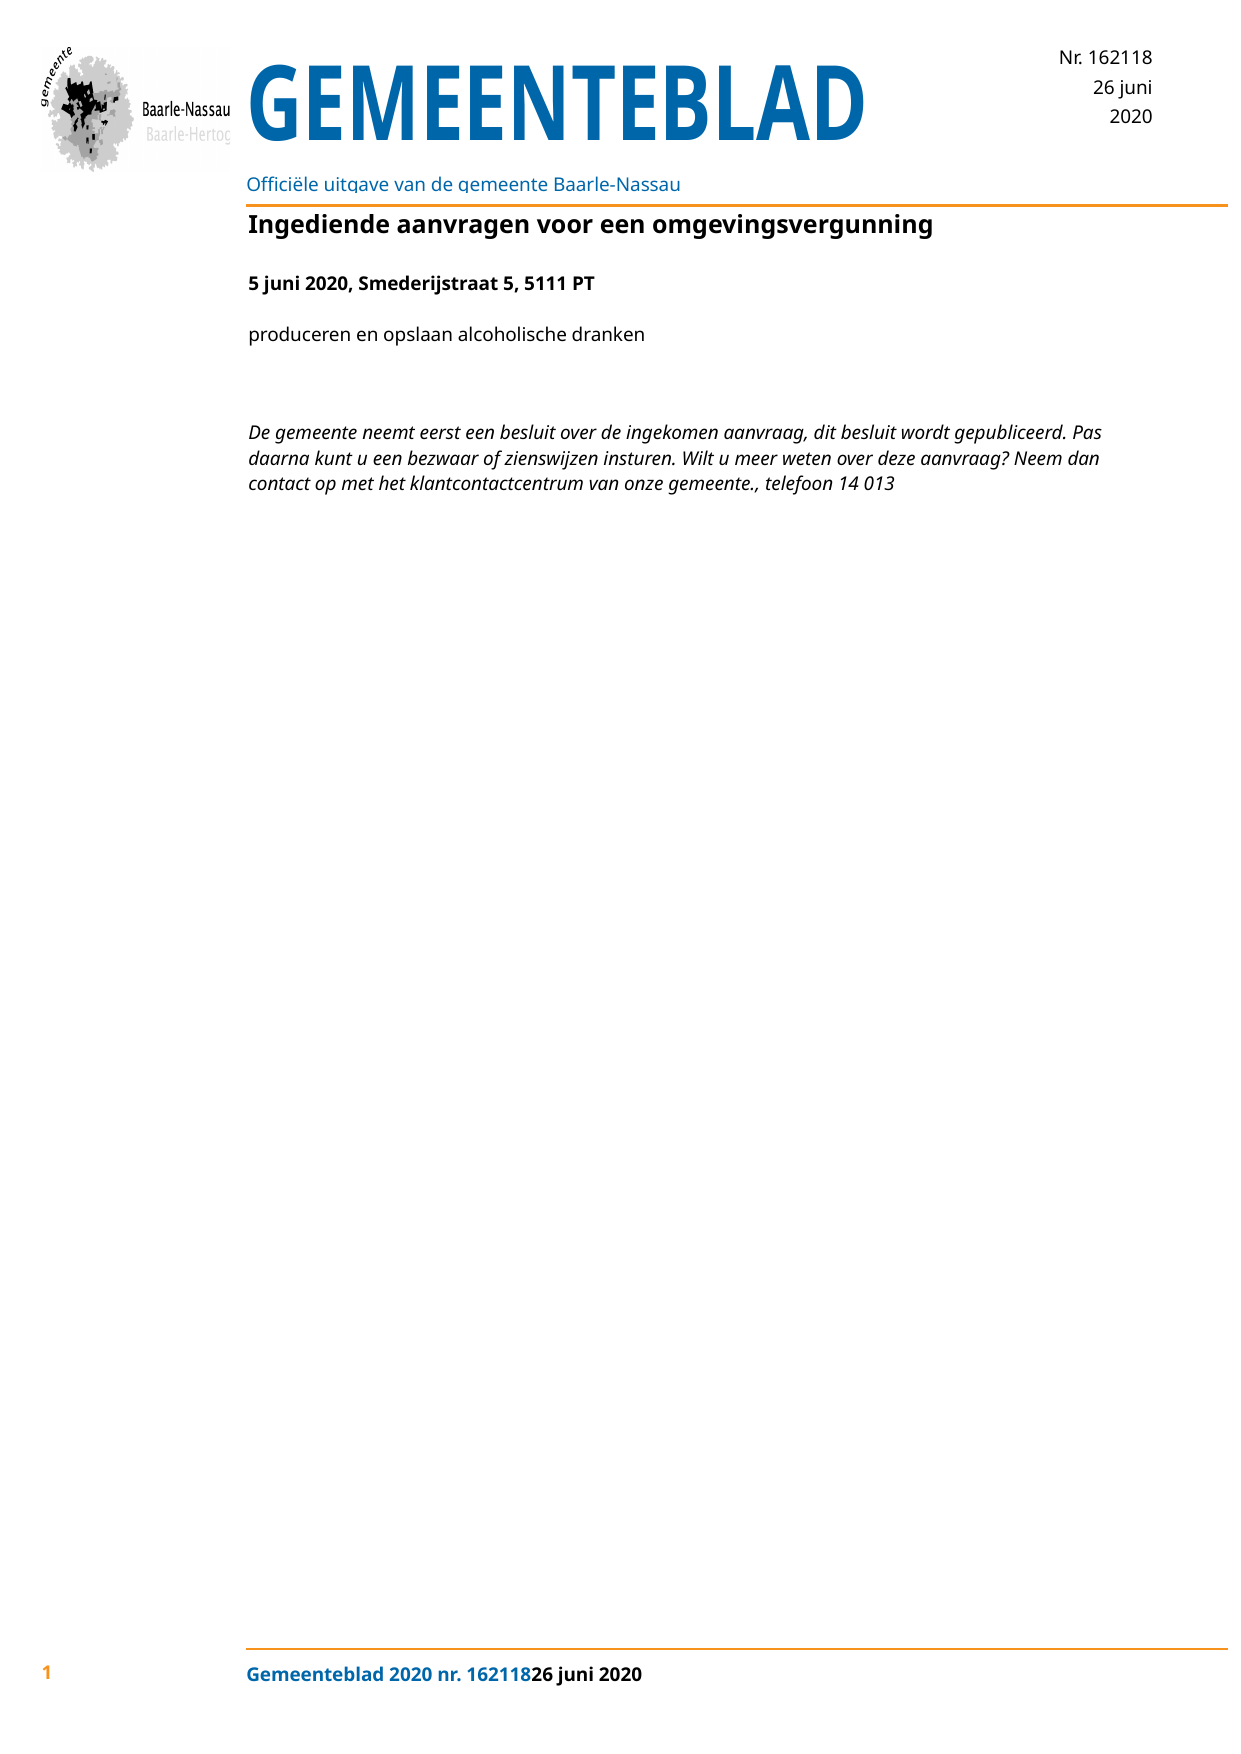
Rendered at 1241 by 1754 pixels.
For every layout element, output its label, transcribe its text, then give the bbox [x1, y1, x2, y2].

picture [41, 47, 231, 172]
text 5 juni 2020, Smederijstraat 5, 5111 PT [248, 270, 1152, 296]
text produceren en opslaan alcoholische dranken [248, 321, 1152, 346]
text De gemeente neemt eerst een besluit over de ingekomen aanvraag, dit besluit wordt gepubliceerd. Pas daarna kunt u een bezwaar of zienswijzen insturen. Wilt u meer weten over deze aanvraag? Neem dan contact op met het klantcontactcentrum van onze gemeente., telefoon 14 013 [248, 419, 1152, 496]
text Ingediende aanvragen voor een omgevingsvergunning [248, 207, 1152, 241]
